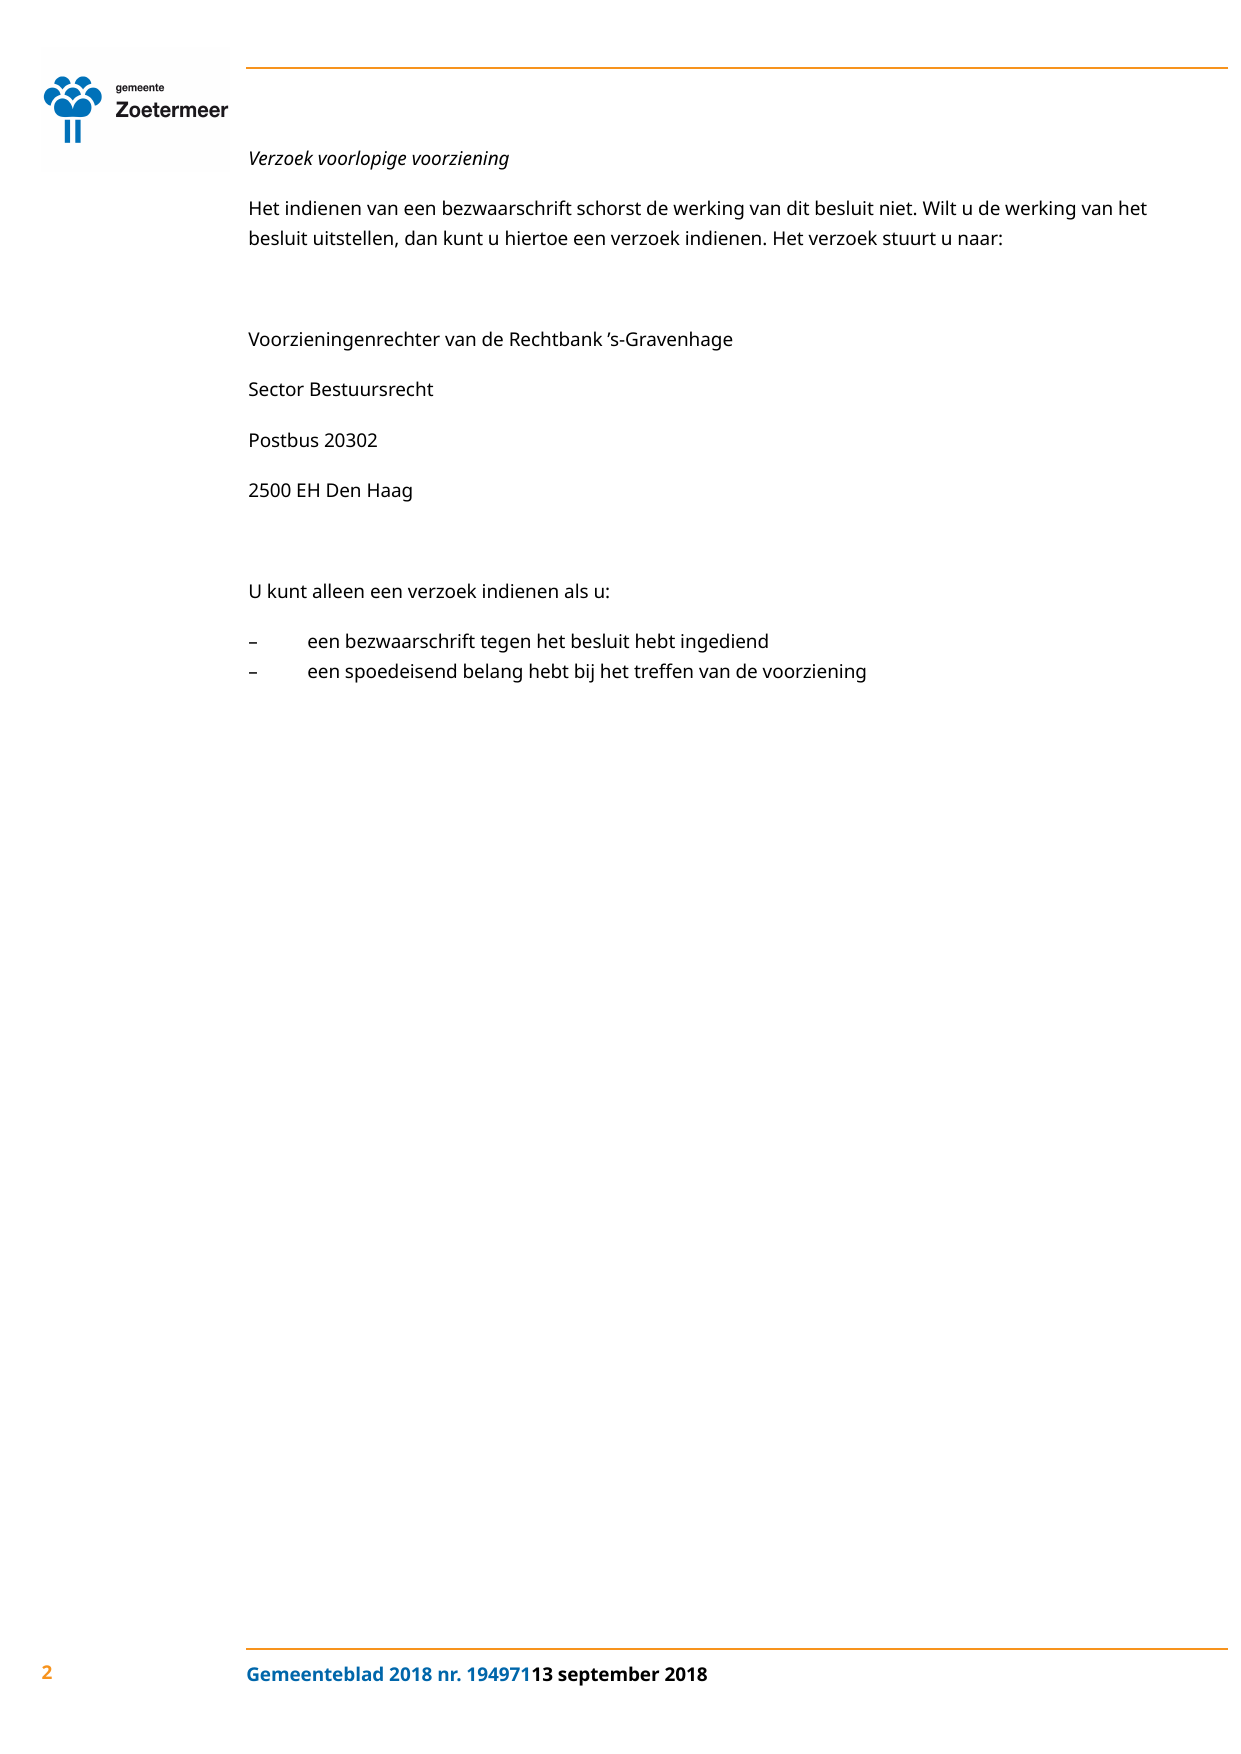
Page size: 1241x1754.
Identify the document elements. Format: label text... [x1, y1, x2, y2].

list een spoedeisend belang hebt bij het treffen van de voorziening [248, 658, 1152, 684]
text Sector Bestuursrecht [248, 376, 1152, 402]
text U kunt alleen een verzoek indienen als u: [248, 578, 1152, 604]
list een bezwaarschrift tegen het besluit hebt ingediend [248, 628, 1152, 654]
text Het indienen van een bezwaarschrift schorst de werking van dit besluit niet. Wilt u de werking van het besluit uitstellen, dan kunt u hiertoe een verzoek indienen. Het verzoek stuurt u naar: [248, 196, 1152, 251]
text 2500 EH Den Haag [248, 477, 1152, 503]
picture [41, 47, 231, 172]
text Postbus 20302 [248, 427, 1152, 453]
text Voorzieningenrechter van de Rechtbank ’s-Gravenhage [248, 326, 1152, 352]
text Verzoek voorlopige voorziening [248, 145, 1152, 171]
